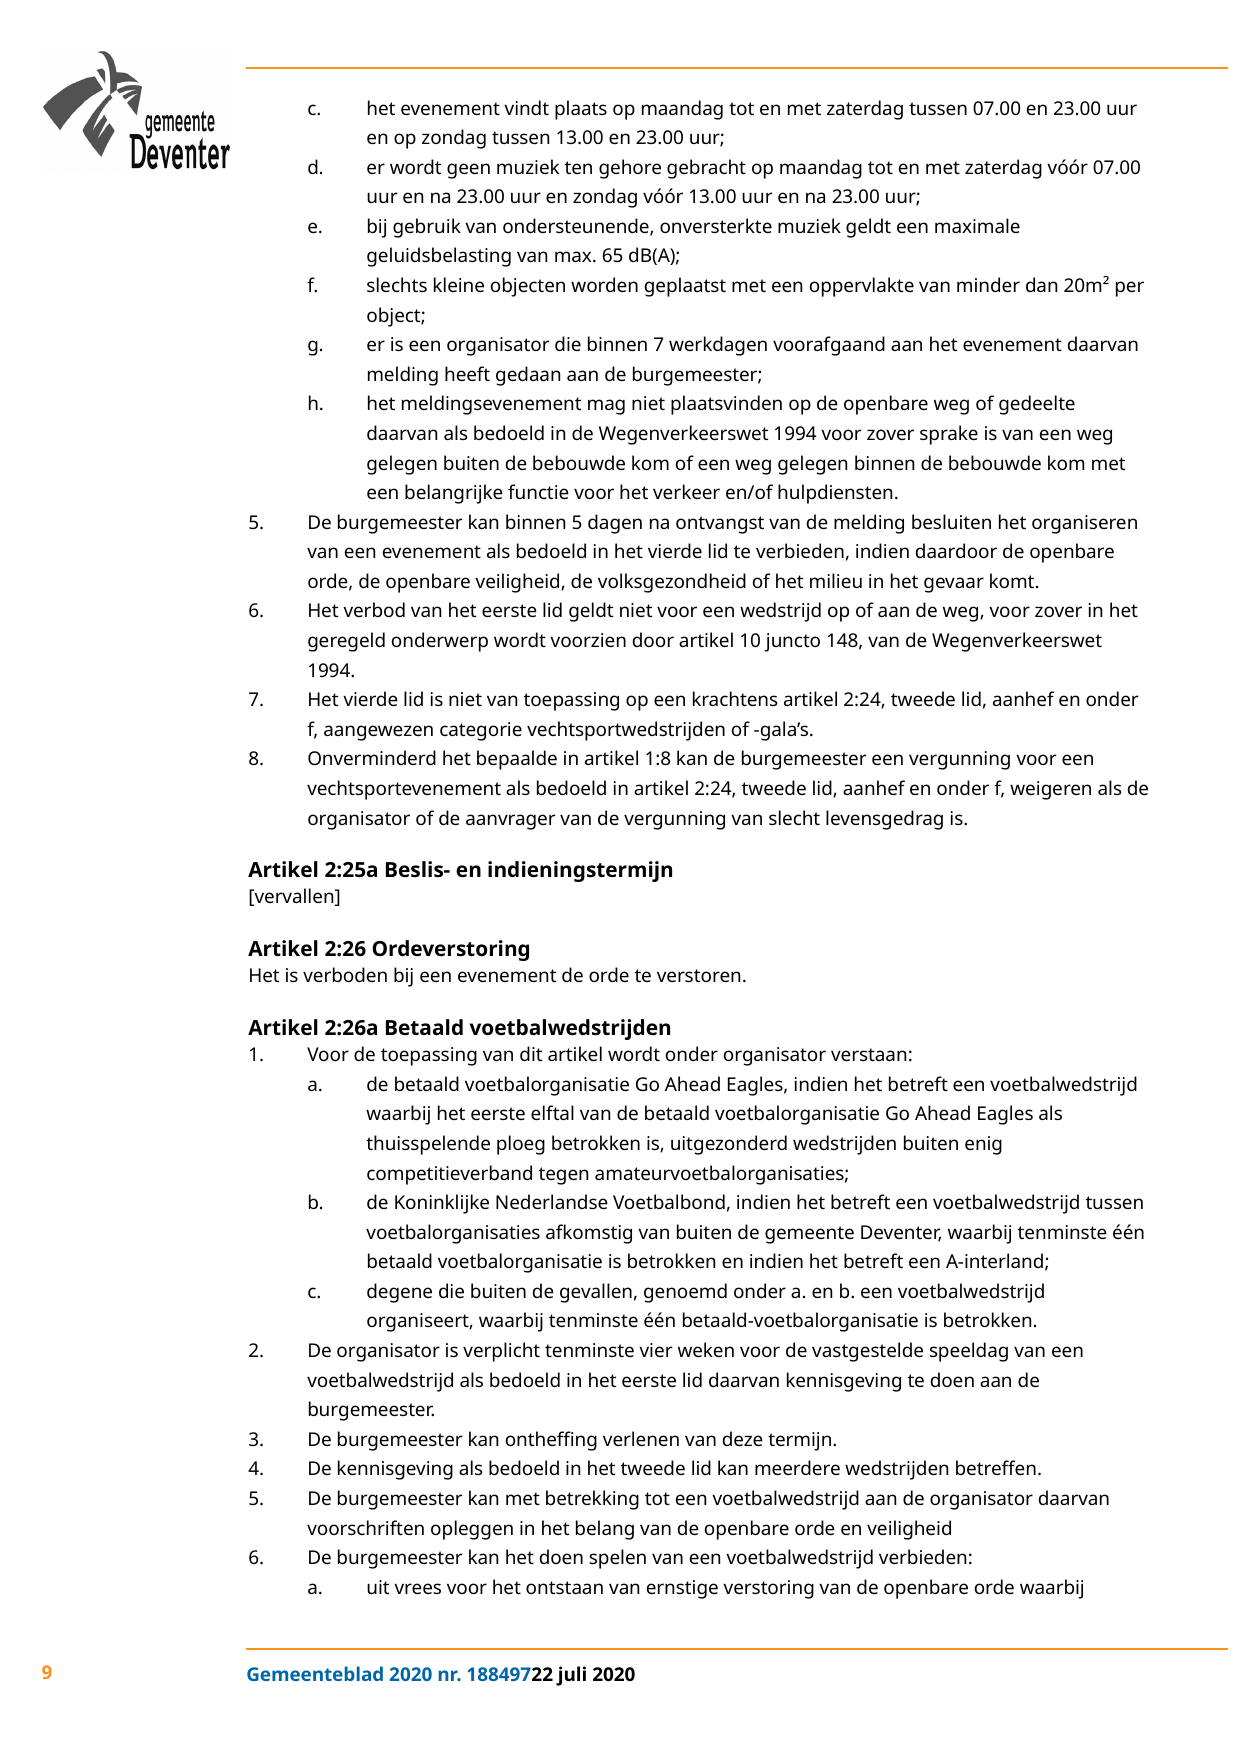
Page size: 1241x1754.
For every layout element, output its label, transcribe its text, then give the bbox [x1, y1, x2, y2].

list bij gebruik van ondersteunende, onversterkte muziek geldt een maximale geluidsbelasting van max. 65 dB(A); [307, 213, 1152, 268]
list slechts kleine objecten worden geplaatst met een oppervlakte van minder dan 20m² per object; [307, 272, 1152, 328]
list het evenement vindt plaats op maandag tot en met zaterdag tussen 07.00 en 23.00 uur en op zondag tussen 13.00 en 23.00 uur; [307, 95, 1152, 150]
list de betaald voetbalorganisatie Go Ahead Eagles, indien het betreft een voetbalwedstrijd waarbij het eerste elftal van de betaald voetbalorganisatie Go Ahead Eagles als thuisspelende ploeg betrokken is, uitgezonderd wedstrijden buiten enig competitieverband tegen amateurvoetbalorganisaties; [307, 1071, 1152, 1185]
list Het verbod van het eerste lid geldt niet voor een wedstrijd op of aan de weg, voor zover in het geregeld onderwerp wordt voorzien door artikel 10 juncto 148, van de Wegenverkeerswet 1994. [248, 598, 1152, 683]
list Voor de toepassing van dit artikel wordt onder organisator verstaan: [248, 1041, 1152, 1067]
list degene die buiten de gevallen, genoemd onder a. en b. een voetbalwedstrijd organiseert, waarbij tenminste één betaald-voetbalorganisatie is betrokken. [307, 1278, 1152, 1333]
list er wordt geen muziek ten gehore gebracht op maandag tot en met zaterdag vóór 07.00 uur en na 23.00 uur en zondag vóór 13.00 uur en na 23.00 uur; [307, 154, 1152, 209]
text [vervallen] [248, 884, 1152, 909]
list De kennisgeving als bedoeld in het tweede lid kan meerdere wedstrijden betreffen. [248, 1456, 1152, 1481]
picture [41, 47, 231, 172]
list De burgemeester kan binnen 5 dagen na ontvangst van de melding besluiten het organiseren van een evenement als bedoeld in het vierde lid te verbieden, indien daardoor de openbare orde, de openbare veiligheid, de volksgezondheid of het milieu in het gevaar komt. [248, 509, 1152, 594]
text Artikel 2:26a Betaald voetbalwedstrijden [248, 1013, 1152, 1041]
text Het is verboden bij een evenement de orde te verstoren. [248, 962, 1152, 988]
list uit vrees voor het ontstaan van ernstige verstoring van de openbare orde waarbij [307, 1574, 1152, 1599]
list De organisator is verplicht tenminste vier weken voor de vastgestelde speeldag van een voetbalwedstrijd als bedoeld in het eerste lid daarvan kennisgeving te doen aan de burgemeester. [248, 1337, 1152, 1422]
list Het vierde lid is niet van toepassing op een krachtens artikel 2:24, tweede lid, aanhef en onder f, aangewezen categorie vechtsportwedstrijden of -gala’s. [248, 686, 1152, 742]
list er is een organisator die binnen 7 werkdagen voorafgaand aan het evenement daarvan melding heeft gedaan aan de burgemeester; [307, 331, 1152, 387]
list De burgemeester kan ontheffing verlenen van deze termijn. [248, 1426, 1152, 1452]
list De burgemeester kan het doen spelen van een voetbalwedstrijd verbieden: [248, 1544, 1152, 1570]
text Artikel 2:25a Beslis- en indieningstermijn [248, 855, 1152, 884]
text Artikel 2:26 Ordeverstoring [248, 934, 1152, 962]
list de Koninklijke Nederlandse Voetbalbond, indien het betreft een voetbalwedstrijd tussen voetbalorganisaties afkomstig van buiten de gemeente Deventer, waarbij tenminste één betaald voetbalorganisatie is betrokken en indien het betreft een A-interland; [307, 1189, 1152, 1274]
list Onverminderd het bepaalde in artikel 1:8 kan de burgemeester een vergunning voor een vechtsportevenement als bedoeld in artikel 2:24, tweede lid, aanhef en onder f, weigeren als de organisator of de aanvrager van de vergunning van slecht levensgedrag is. [248, 746, 1152, 831]
list De burgemeester kan met betrekking tot een voetbalwedstrijd aan de organisator daarvan voorschriften opleggen in het belang van de openbare orde en veiligheid [248, 1485, 1152, 1540]
list het meldingsevenement mag niet plaatsvinden op de openbare weg of gedeelte daarvan als bedoeld in de Wegenverkeerswet 1994 voor zover sprake is van een weg gelegen buiten de bebouwde kom of een weg gelegen binnen de bebouwde kom met een belangrijke functie voor het verkeer en/of hulpdiensten. [307, 391, 1152, 505]
